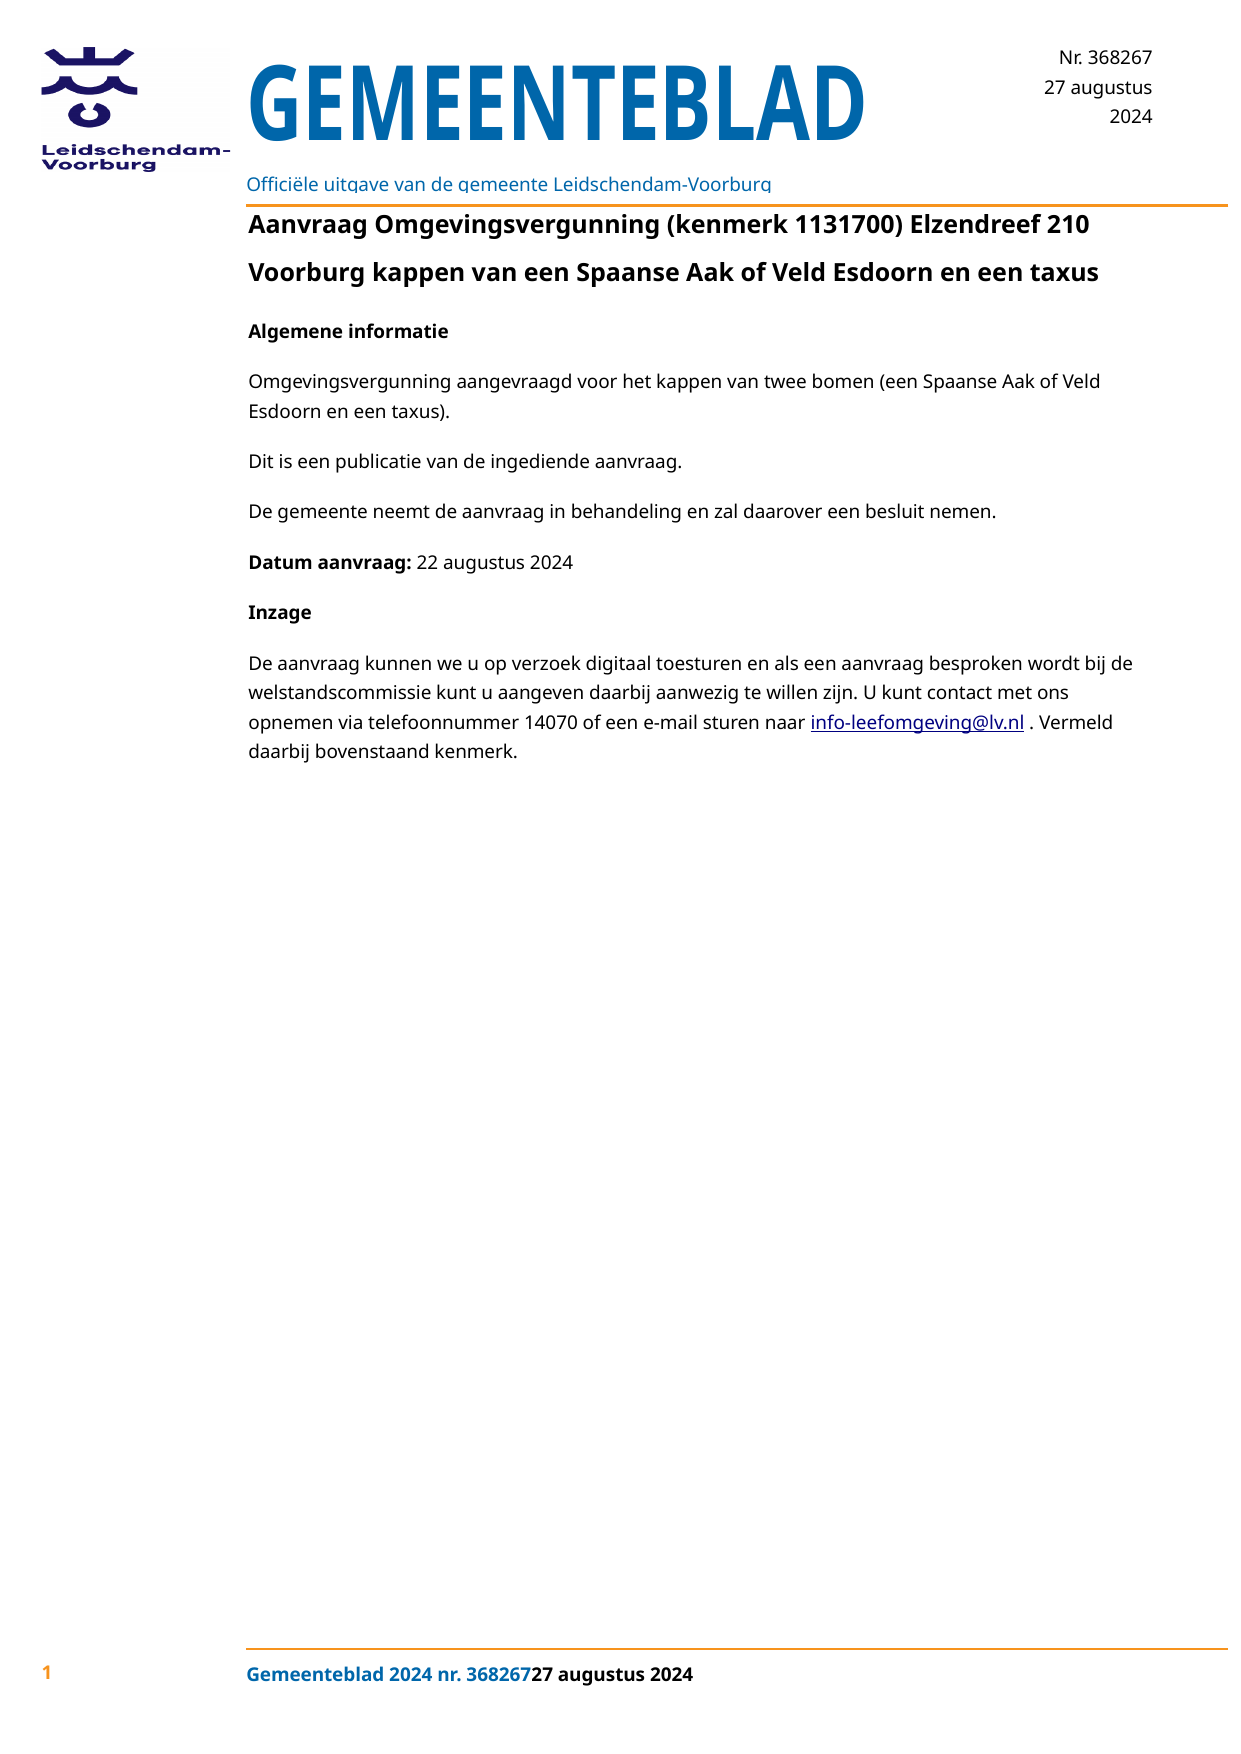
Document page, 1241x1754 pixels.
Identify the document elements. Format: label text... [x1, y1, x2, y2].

text Inzage [248, 599, 1152, 625]
picture [41, 47, 231, 172]
text Datum aanvraag: 22 augustus 2024 [248, 549, 1152, 575]
text De aanvraag kunnen we u op verzoek digitaal toesturen en als een aanvraag besproken wordt bij de welstandscommissie kunt u aangeven daarbij aanwezig te willen zijn. U kunt contact met ons opnemen via telefoonnummer 14070 of een e-mail sturen naar info-leefomgeving@lv.nl . Vermeld daarbij bovenstaand kenmerk. [248, 650, 1152, 764]
text Dit is een publicatie van de ingediende aanvraag. [248, 448, 1152, 474]
text Omgevingsvergunning aangevraagd voor het kappen van twee bomen (een Spaanse Aak of Veld Esdoorn en een taxus). [248, 368, 1152, 424]
text Aanvraag Omgevingsvergunning (kenmerk 1131700) Elzendreef 210 Voorburg kappen van een Spaanse Aak of Veld Esdoorn en een taxus [248, 207, 1152, 288]
text Algemene informatie [248, 318, 1152, 344]
text De gemeente neemt de aanvraag in behandeling en zal daarover een besluit nemen. [248, 499, 1152, 524]
